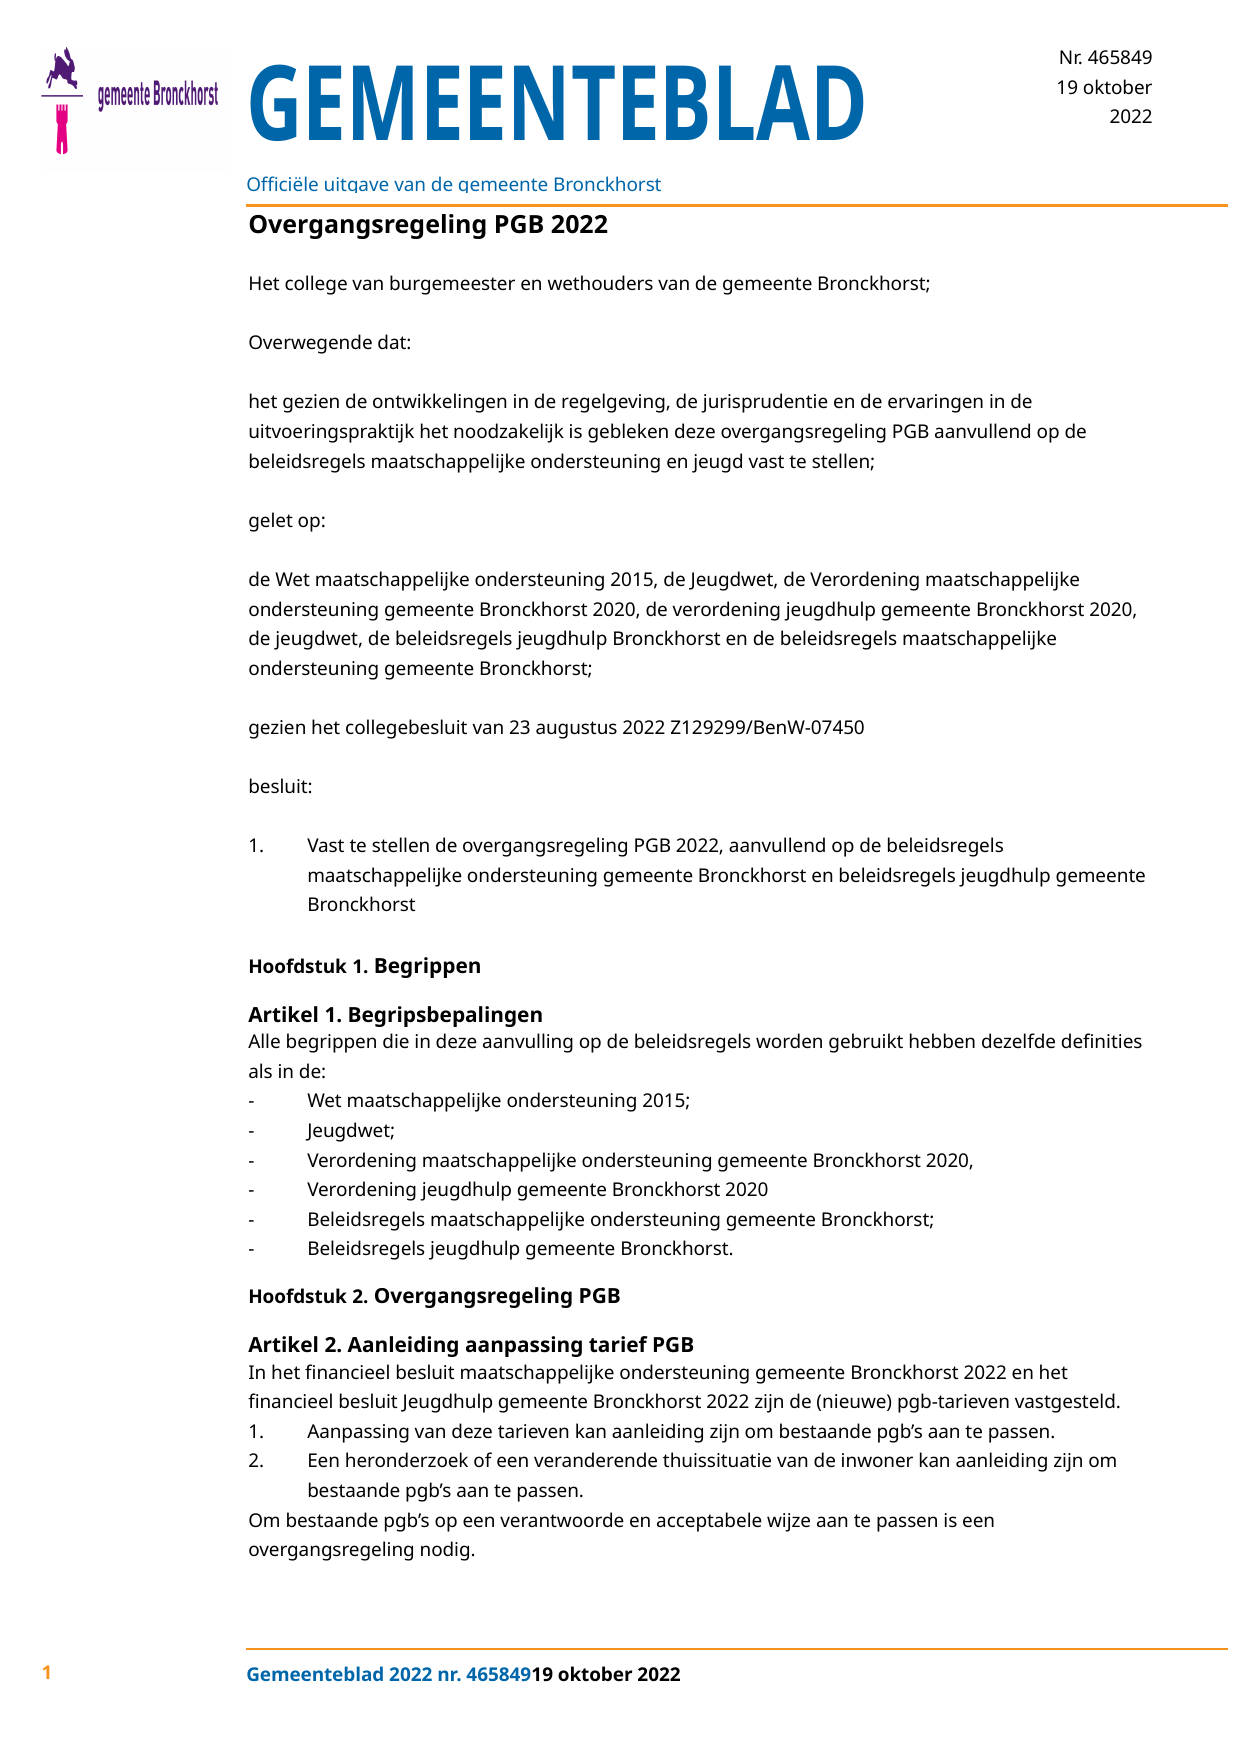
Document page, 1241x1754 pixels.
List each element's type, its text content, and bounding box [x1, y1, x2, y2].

text Het college van burgemeester en wethouders van de gemeente Bronckhorst; [248, 270, 1152, 296]
text Hoofdstuk 2. Overgangsregeling PGB [248, 1281, 1152, 1309]
list Een heronderzoek of een veranderende thuissituatie van de inwoner kan aanleiding zijn om bestaande pgb’s aan te passen. [248, 1448, 1152, 1503]
list Verordening maatschappelijke ondersteuning gemeente Bronckhorst 2020, [248, 1147, 1152, 1172]
text Overwegende dat: [248, 329, 1152, 355]
text Artikel 1. Begripsbepalingen [248, 1000, 1152, 1028]
text Hoofdstuk 1. Begrippen [248, 951, 1152, 979]
text besluit: [248, 773, 1152, 799]
list Verordening jeugdhulp gemeente Bronckhorst 2020 [248, 1176, 1152, 1202]
text In het financieel besluit maatschappelijke ondersteuning gemeente Bronckhorst 2022 en het financieel besluit Jeugdhulp gemeente Bronckhorst 2022 zijn de (nieuwe) pgb-tarieven vastgesteld. [248, 1359, 1152, 1414]
text Om bestaande pgb’s op een verantwoorde en acceptabele wijze aan te passen is een overgangsregeling nodig. [248, 1507, 1152, 1562]
text Overgangsregeling PGB 2022 [248, 207, 1152, 241]
text het gezien de ontwikkelingen in de regelgeving, de jurisprudentie en de ervaringen in de uitvoeringspraktijk het noodzakelijk is gebleken deze overgangsregeling PGB aanvullend op de beleidsregels maatschappelijke ondersteuning en jeugd vast te stellen; [248, 389, 1152, 473]
text Artikel 2. Aanleiding aanpassing tarief PGB [248, 1330, 1152, 1359]
list Wet maatschappelijke ondersteuning 2015; [248, 1088, 1152, 1113]
list Beleidsregels maatschappelijke ondersteuning gemeente Bronckhorst; [248, 1206, 1152, 1232]
text gezien het collegebesluit van 23 augustus 2022 Z129299/BenW-07450 [248, 714, 1152, 740]
list Aanpassing van deze tarieven kan aanleiding zijn om bestaande pgb’s aan te passen. [248, 1418, 1152, 1444]
list Beleidsregels jeugdhulp gemeente Bronckhorst. [248, 1236, 1152, 1261]
picture [41, 47, 231, 172]
list Vast te stellen de overgangsregeling PGB 2022, aanvullend op de beleidsregels maatschappelijke ondersteuning gemeente Bronckhorst en beleidsregels jeugdhulp gemeente Bronckhorst [248, 832, 1152, 917]
text Alle begrippen die in deze aanvulling op de beleidsregels worden gebruikt hebben dezelfde definities als in de: [248, 1028, 1152, 1084]
text gelet op: [248, 507, 1152, 533]
list Jeugdwet; [248, 1117, 1152, 1143]
text de Wet maatschappelijke ondersteuning 2015, de Jeugdwet, de Verordening maatschappelijke ondersteuning gemeente Bronckhorst 2020, de verordening jeugdhulp gemeente Bronckhorst 2020, de jeugdwet, de beleidsregels jeugdhulp Bronckhorst en de beleidsregels maatschappelijke ondersteuning gemeente Bronckhorst; [248, 566, 1152, 681]
